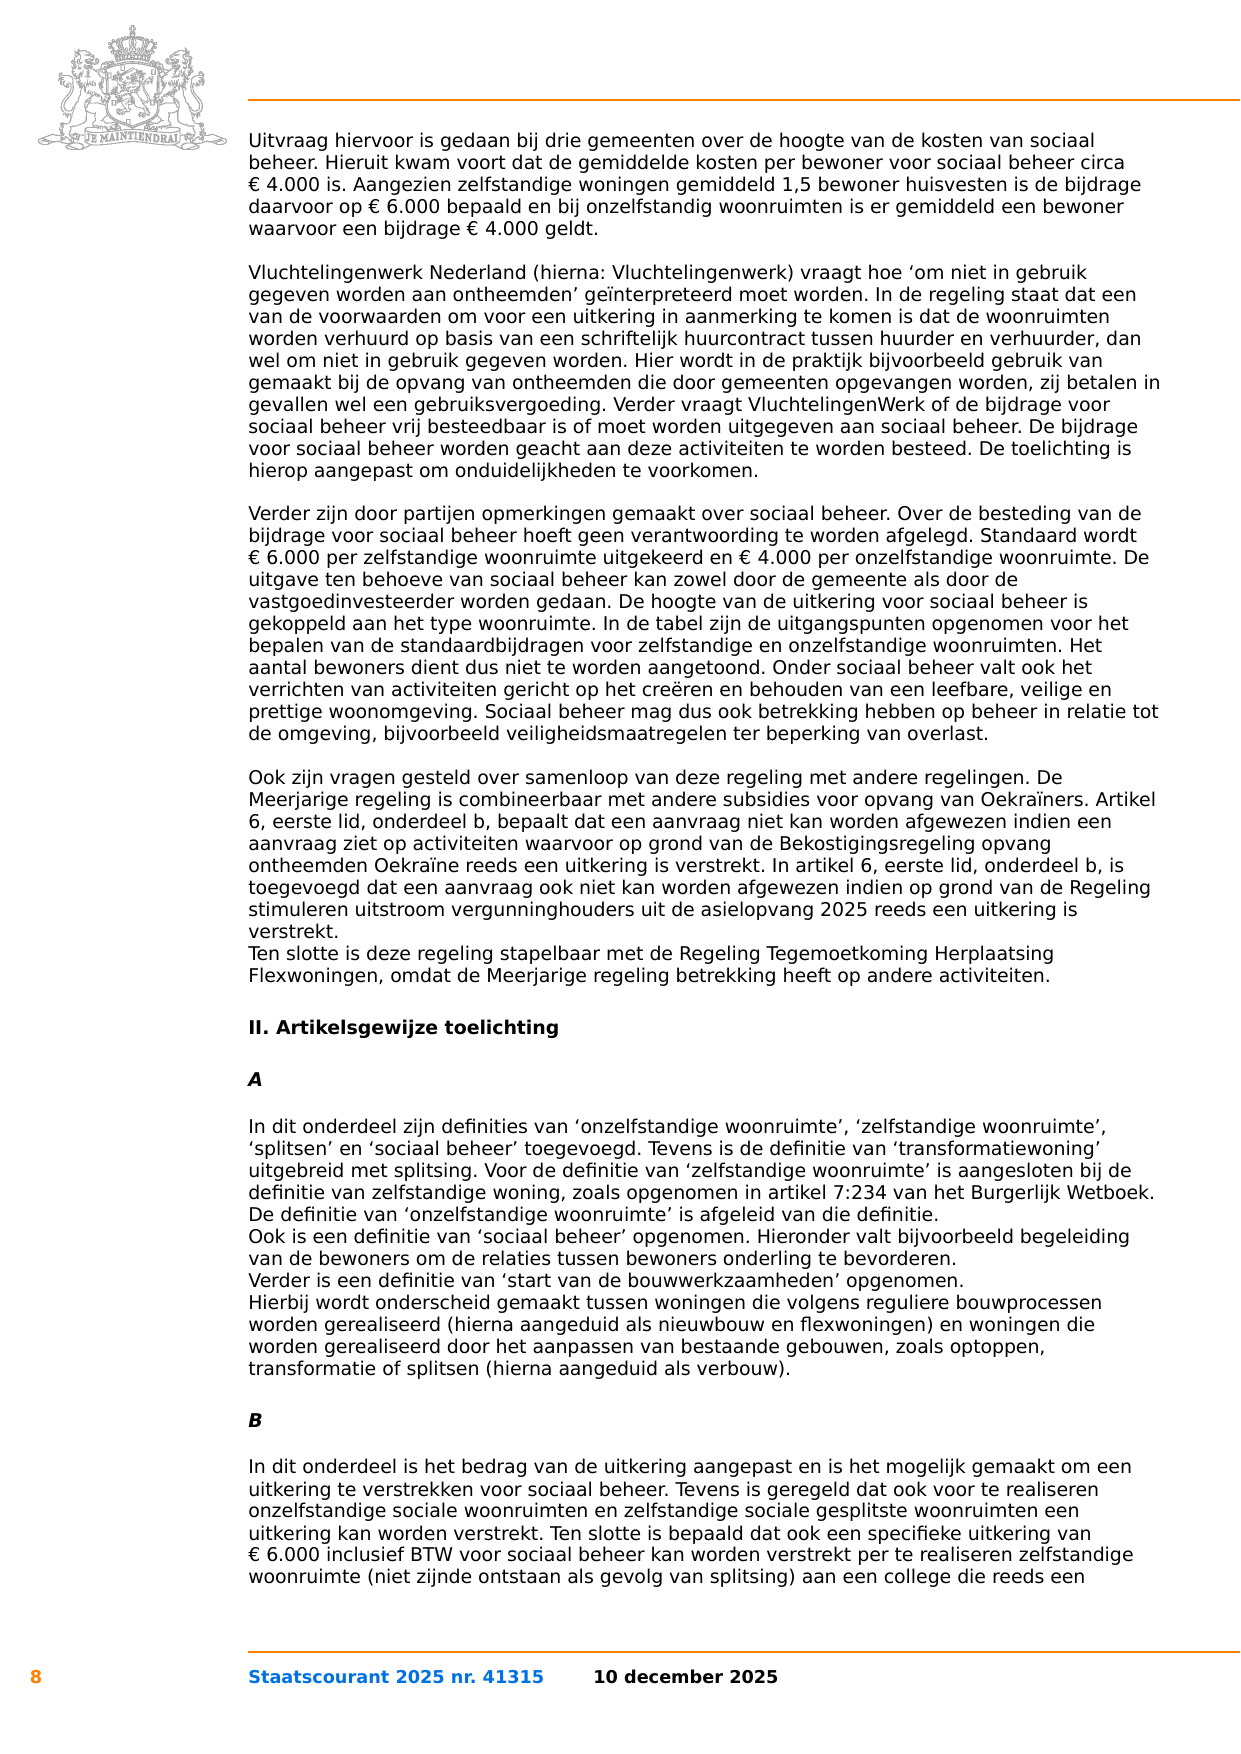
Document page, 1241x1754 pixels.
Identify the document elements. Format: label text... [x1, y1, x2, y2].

picture [38, 25, 227, 150]
text Ook zijn vragen gesteld over samenloop van deze regeling met andere regelingen. De Meerjarige regeling is combineerbaar met andere subsidies voor opvang van Oekraïners. Artikel 6, eerste lid, onderdeel b, bepaalt dat een aanvraag niet kan worden afgewezen indien een aanvraag ziet op activiteiten waarvoor op grond van de Bekostigingsregeling opvang ontheemden Oekraïne reeds een uitkering is verstrekt. In artikel 6, eerste lid, onderdeel b, is toegevoegd dat een aanvraag ook niet kan worden afgewezen indien op grond van de Regeling stimuleren uitstroom vergunninghouders uit de asielopvang 2025 reeds een uitkering is verstrekt. [248, 767, 1163, 943]
subtitle II. Artikelsgewijze toelichting [248, 1017, 1163, 1039]
text Verder zijn door partijen opmerkingen gemaakt over sociaal beheer. Over de besteding van de bijdrage voor sociaal beheer hoeft geen verantwoording te worden afgelegd. Standaard wordt € 6.000 per zelfstandige woonruimte uitgekeerd en € 4.000 per onzelfstandige woonruimte. De uitgave ten behoeve van sociaal beheer kan zowel door de gemeente als door de vastgoedinvesteerder worden gedaan. De hoogte van de uitkering voor sociaal beheer is gekoppeld aan het type woonruimte. In de tabel zijn de uitgangspunten opgenomen voor het bepalen van de standaardbijdragen voor zelfstandige en onzelfstandige woonruimten. Het aantal bewoners dient dus niet te worden aangetoond. Onder sociaal beheer valt ook het verrichten van activiteiten gericht op het creëren en behouden van een leefbare, veilige en prettige woonomgeving. Sociaal beheer mag dus ook betrekking hebben op beheer in relatie tot de omgeving, bijvoorbeeld veiligheidsmaatregelen ter beperking van overlast. [248, 503, 1163, 745]
subtitle B [248, 1409, 1163, 1431]
text Verder is een definitie van ‘start van de bouwwerkzaamheden’ opgenomen. [248, 1269, 1163, 1292]
text Vluchtelingenwerk Nederland (hierna: Vluchtelingenwerk) vraagt hoe ‘om niet in gebruik gegeven worden aan ontheemden’ geïnterpreteerd moet worden. In de regeling staat dat een van de voorwaarden om voor een uitkering in aanmerking te komen is dat de woonruimten worden verhuurd op basis van een schriftelijk huurcontract tussen huurder en verhuurder, dan wel om niet in gebruik gegeven worden. Hier wordt in de praktijk bijvoorbeeld gebruik van gemaakt bij de opvang van ontheemden die door gemeenten opgevangen worden, zij betalen in gevallen wel een gebruiksvergoeding. Verder vraagt VluchtelingenWerk of de bijdrage voor sociaal beheer vrij besteedbaar is of moet worden uitgegeven aan sociaal beheer. De bijdrage voor sociaal beheer worden geacht aan deze activiteiten te worden besteed. De toelichting is hierop aangepast om onduidelijkheden te voorkomen. [248, 262, 1163, 481]
text Ook is een definitie van ‘sociaal beheer’ opgenomen. Hieronder valt bijvoorbeeld begeleiding van de bewoners om de relaties tussen bewoners onderling te bevorderen. [248, 1226, 1163, 1269]
text Uitvraag hiervoor is gedaan bij drie gemeenten over de hoogte van de kosten van sociaal beheer. Hieruit kwam voort dat de gemiddelde kosten per bewoner voor sociaal beheer circa € 4.000 is. Aangezien zelfstandige woningen gemiddeld 1,5 bewoner huisvesten is de bijdrage daarvoor op € 6.000 bepaald en bij onzelfstandig woonruimten is er gemiddeld een bewoner waarvoor een bijdrage € 4.000 geldt. [248, 130, 1163, 240]
text In dit onderdeel zijn definities van ‘onzelfstandige woonruimte’, ‘zelfstandige woonruimte’, ‘splitsen’ en ‘sociaal beheer’ toegevoegd. Tevens is de definitie van ‘transformatiewoning’ uitgebreid met splitsing. Voor de definitie van ‘zelfstandige woonruimte’ is aangesloten bij de definitie van zelfstandige woning, zoals opgenomen in artikel 7:234 van het Burgerlijk Wetboek. De definitie van ‘onzelfstandige woonruimte’ is afgeleid van die definitie. [248, 1116, 1163, 1226]
subtitle A [248, 1069, 1163, 1091]
text In dit onderdeel is het bedrag van de uitkering aangepast en is het mogelijk gemaakt om een uitkering te verstrekken voor sociaal beheer. Tevens is geregeld dat ook voor te realiseren onzelfstandige sociale woonruimten en zelfstandige sociale gesplitste woonruimten een uitkering kan worden verstrekt. Ten slotte is bepaald dat ook een specifieke uitkering van € 6.000 inclusief BTW voor sociaal beheer kan worden verstrekt per te realiseren zelfstandige woonruimte (niet zijnde ontstaan als gevolg van splitsing) aan een college die reeds een [248, 1456, 1163, 1588]
text Hierbij wordt onderscheid gemaakt tussen woningen die volgens reguliere bouwprocessen worden gerealiseerd (hierna aangeduid als nieuwbouw en flexwoningen) en woningen die worden gerealiseerd door het aanpassen van bestaande gebouwen, zoals optoppen, transformatie of splitsen (hierna aangeduid als verbouw). [248, 1292, 1163, 1379]
text Ten slotte is deze regeling stapelbaar met de Regeling Tegemoetkoming Herplaatsing Flexwoningen, omdat de Meerjarige regeling betrekking heeft op andere activiteiten. [248, 943, 1163, 987]
